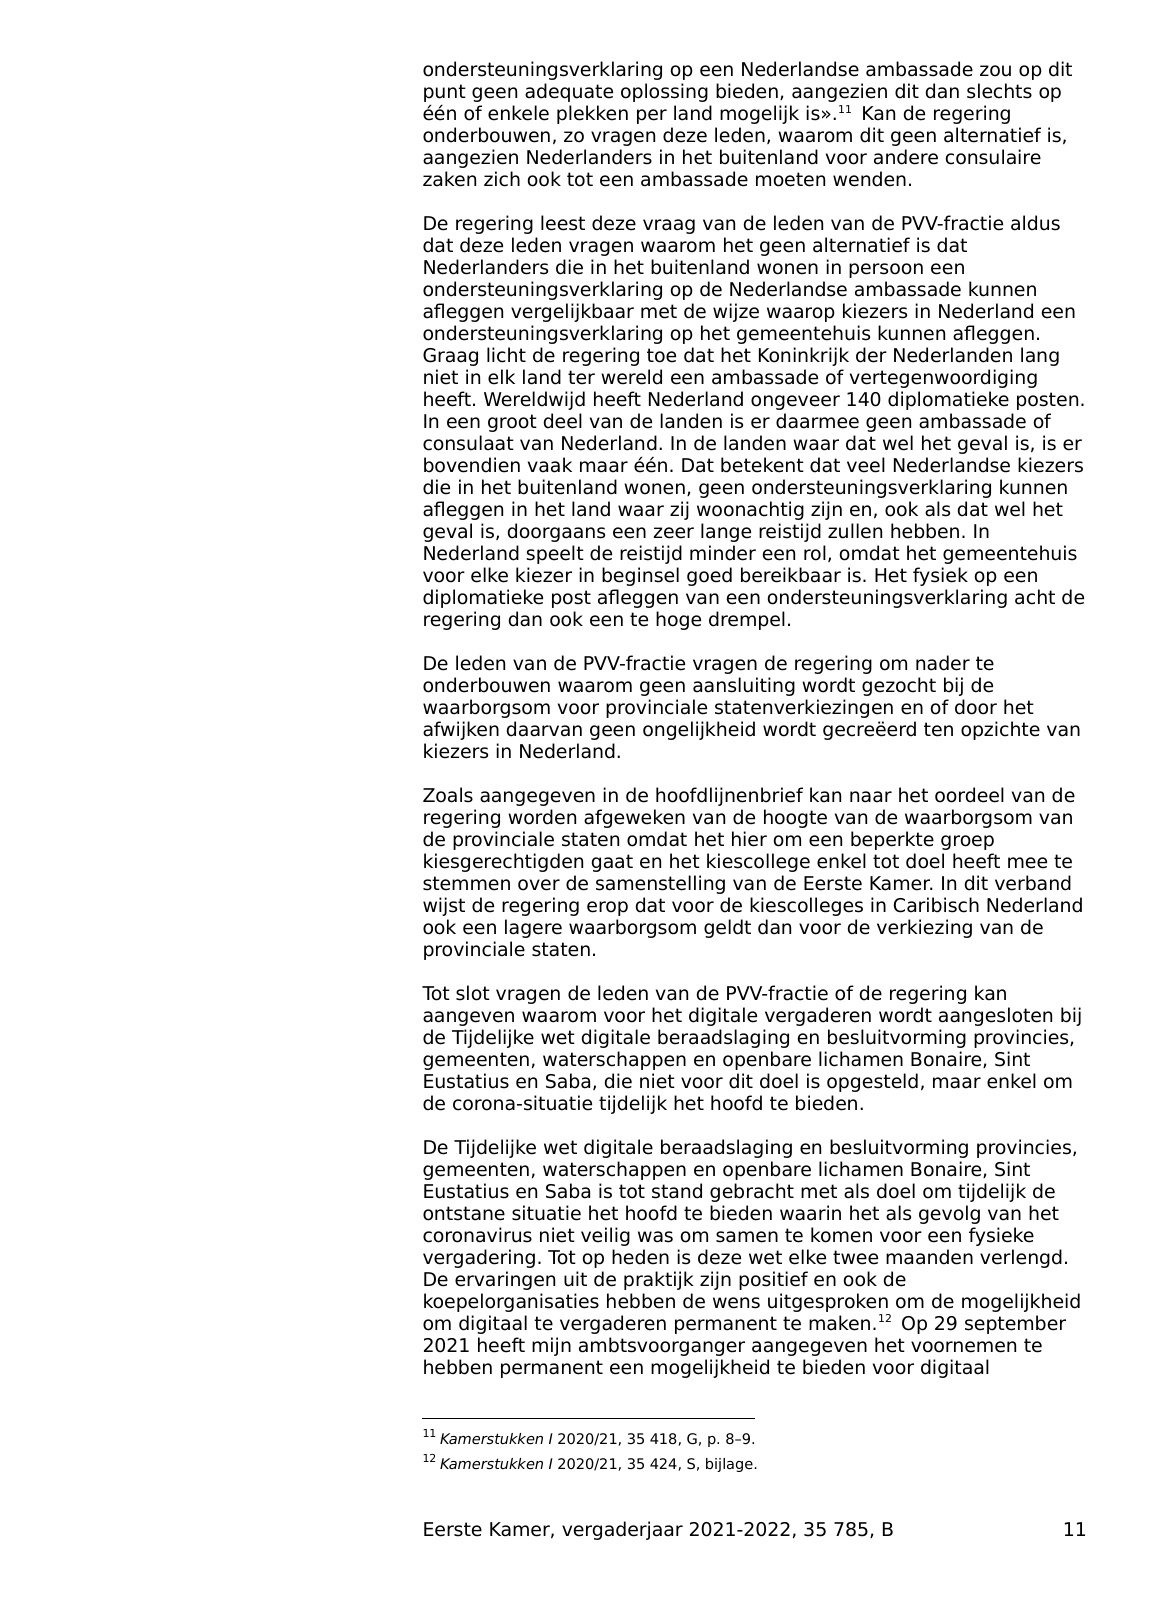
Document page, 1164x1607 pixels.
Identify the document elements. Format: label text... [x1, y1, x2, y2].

text De Tijdelijke wet digitale beraadslaging en besluitvorming provincies, gemeenten, waterschappen en openbare lichamen Bonaire, Sint Eustatius en Saba is tot stand gebracht met als doel om tijdelijk de ontstane situatie het hoofd te bieden waarin het als gevolg van het coronavirus niet veilig was om samen te komen voor een fysieke vergadering. Tot op heden is deze wet elke twee maanden verlengd. De ervaringen uit de praktijk zijn positief en ook de koepelorganisaties hebben de wens uitgesproken om de mogelijkheid om digitaal te vergaderen permanent te maken. Op 29 september 2021 heeft mijn ambtsvoorganger aangegeven het voornemen te hebben permanent een mogelijkheid te bieden voor digitaal [422, 1137, 1087, 1379]
text Kamerstukken I 2020/21, 35 424, S, bijlage. [422, 1452, 1087, 1474]
text De regering leest deze vraag van de leden van de PVV-fractie aldus dat deze leden vragen waarom het geen alternatief is dat Nederlanders die in het buitenland wonen in persoon een ondersteuningsverklaring op de Nederlandse ambassade kunnen afleggen vergelijkbaar met de wijze waarop kiezers in Nederland een ondersteuningsverklaring op het gemeentehuis kunnen afleggen. Graag licht de regering toe dat het Koninkrijk der Nederlanden lang niet in elk land ter wereld een ambassade of vertegenwoordiging heeft. Wereldwijd heeft Nederland ongeveer 140 diplomatieke posten. In een groot deel van de landen is er daarmee geen ambassade of consulaat van Nederland. In de landen waar dat wel het geval is, is er bovendien vaak maar één. Dat betekent dat veel Nederlandse kiezers die in het buitenland wonen, geen ondersteuningsverklaring kunnen afleggen in het land waar zij woonachtig zijn en, ook als dat wel het geval is, doorgaans een zeer lange reistijd zullen hebben. In Nederland speelt de reistijd minder een rol, omdat het gemeentehuis voor elke kiezer in beginsel goed bereikbaar is. Het fysiek op een diplomatieke post afleggen van een ondersteuningsverklaring acht de regering dan ook een te hoge drempel. [422, 213, 1087, 631]
text Zoals aangegeven in de hoofdlijnenbrief kan naar het oordeel van de regering worden afgeweken van de hoogte van de waarborgsom van de provinciale staten omdat het hier om een beperkte groep kiesgerechtigden gaat en het kiescollege enkel tot doel heeft mee te stemmen over de samenstelling van de Eerste Kamer. In dit verband wijst de regering erop dat voor de kiescolleges in Caribisch Nederland ook een lagere waarborgsom geldt dan voor de verkiezing van de provinciale staten. [422, 785, 1087, 961]
text Kamerstukken I 2020/21, 35 418, G, p. 8–9. [422, 1427, 1087, 1449]
text ondersteuningsverklaring op een Nederlandse ambassade zou op dit punt geen adequate oplossing bieden, aangezien dit dan slechts op één of enkele plekken per land mogelijk is». Kan de regering onderbouwen, zo vragen deze leden, waarom dit geen alternatief is, aangezien Nederlanders in het buitenland voor andere consulaire zaken zich ook tot een ambassade moeten wenden. [422, 59, 1087, 191]
text De leden van de PVV-fractie vragen de regering om nader te onderbouwen waarom geen aansluiting wordt gezocht bij de waarborgsom voor provinciale statenverkiezingen en of door het afwijken daarvan geen ongelijkheid wordt gecreëerd ten opzichte van kiezers in Nederland. [422, 653, 1087, 763]
text Tot slot vragen de leden van de PVV-fractie of de regering kan aangeven waarom voor het digitale vergaderen wordt aangesloten bij de Tijdelijke wet digitale beraadslaging en besluitvorming provincies, gemeenten, waterschappen en openbare lichamen Bonaire, Sint Eustatius en Saba, die niet voor dit doel is opgesteld, maar enkel om de corona-situatie tijdelijk het hoofd te bieden. [422, 983, 1087, 1115]
